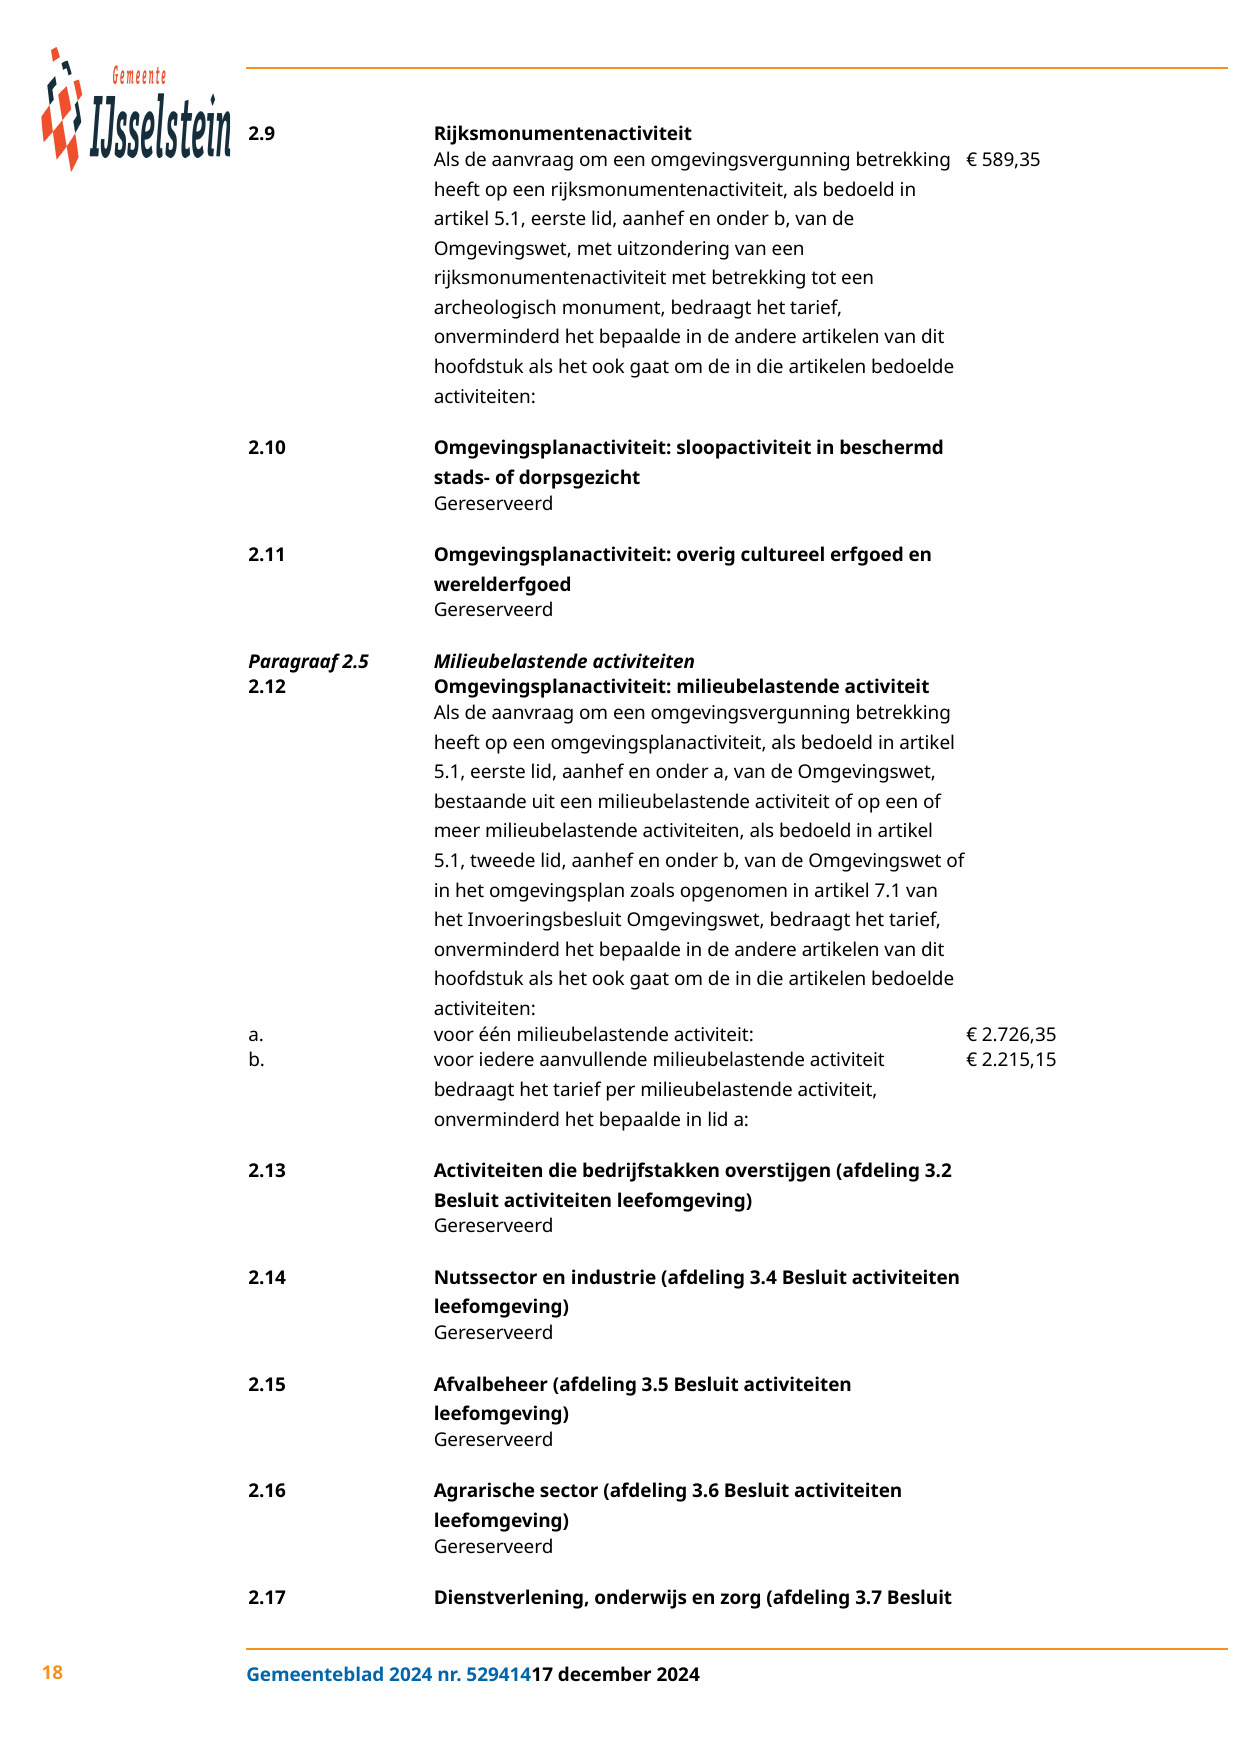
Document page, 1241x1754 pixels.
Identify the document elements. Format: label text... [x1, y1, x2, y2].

table_cell [966, 648, 1152, 674]
table_cell a. [248, 1021, 433, 1047]
table_cell [966, 409, 1152, 434]
table_cell [966, 1559, 1152, 1584]
table_cell Paragraaf 2.5 [248, 648, 433, 674]
table_cell [248, 515, 433, 541]
table_cell [434, 1452, 966, 1478]
table_cell [248, 409, 433, 434]
table_cell [966, 490, 1152, 515]
table_cell [966, 1213, 1152, 1238]
table_cell Gereserveerd [434, 1426, 966, 1452]
table_cell 2.14 [248, 1264, 433, 1319]
picture [41, 47, 231, 172]
table_cell [966, 541, 1152, 596]
table_cell [434, 95, 966, 121]
table_cell Milieubelastende activiteiten [434, 648, 966, 674]
table_cell [966, 674, 1152, 699]
table_cell [966, 596, 1152, 622]
table_cell voor één milieubelastende activiteit: [434, 1021, 966, 1047]
table_cell [434, 1559, 966, 1584]
table_cell [966, 1426, 1152, 1452]
table_cell [966, 434, 1152, 490]
table_cell [434, 1345, 966, 1371]
table_cell 2.17 [248, 1584, 433, 1610]
table_cell Gereserveerd [434, 596, 966, 622]
table_cell [966, 1238, 1152, 1264]
table_cell Agrarische sector (afdeling 3.6 Besluit activiteiten leefomgeving) [434, 1478, 966, 1533]
table_cell € 2.726,35 [966, 1021, 1152, 1047]
table_cell Omgevingsplanactiviteit: sloopactiviteit in beschermd stads- of dorpsgezicht [434, 434, 966, 490]
table_cell [248, 622, 433, 648]
table_cell Nutssector en industrie (afdeling 3.4 Besluit activiteiten leefomgeving) [434, 1264, 966, 1319]
table_cell voor iedere aanvullende milieubelastende activiteit bedraagt het tarief per milieubelastende activiteit, onverminderd het bepaalde in lid a: [434, 1047, 966, 1132]
table_cell [966, 1157, 1152, 1213]
table_cell € 2.215,15 [966, 1047, 1152, 1132]
table_cell [248, 699, 433, 1021]
table_cell [434, 409, 966, 434]
table_cell [248, 1533, 433, 1559]
table_cell Afvalbeheer (afdeling 3.5 Besluit activiteiten leefomgeving) [434, 1371, 966, 1426]
table_cell [966, 515, 1152, 541]
table_cell 2.13 [248, 1157, 433, 1213]
table_cell [966, 1371, 1152, 1426]
table_cell [248, 1132, 433, 1157]
table_cell [966, 1345, 1152, 1371]
table_cell [966, 1452, 1152, 1478]
table_cell € 589,35 [966, 146, 1152, 409]
table_cell [966, 95, 1152, 121]
table_cell [248, 1319, 433, 1345]
table_cell [966, 1264, 1152, 1319]
table_cell [248, 596, 433, 622]
table_cell Als de aanvraag om een omgevingsvergunning betrekking heeft op een rijksmonumentenactiviteit, als bedoeld in artikel 5.1, eerste lid, aanhef en onder b, van de Omgevingswet, met uitzondering van een rijksmonumentenactiviteit met betrekking tot een archeologisch monument, bedraagt het tarief, onverminderd het bepaalde in de andere artikelen van dit hoofdstuk als het ook gaat om de in die artikelen bedoelde activiteiten: [434, 146, 966, 409]
table_cell 2.15 [248, 1371, 433, 1426]
table_cell [248, 1426, 433, 1452]
table_cell [434, 1238, 966, 1264]
table_cell Gereserveerd [434, 1533, 966, 1559]
table_cell [966, 121, 1152, 146]
table_cell Gereserveerd [434, 1213, 966, 1238]
table_cell Gereserveerd [434, 1319, 966, 1345]
table_cell [248, 1345, 433, 1371]
table_cell [248, 146, 433, 409]
table_cell [966, 1533, 1152, 1559]
table_cell [434, 1132, 966, 1157]
table_cell [434, 622, 966, 648]
table_cell [248, 1238, 433, 1264]
table_cell 2.12 [248, 674, 433, 699]
table_cell [966, 1132, 1152, 1157]
table_cell Rijksmonumentenactiviteit [434, 121, 966, 146]
table_cell 2.9 [248, 121, 433, 146]
table_cell [434, 515, 966, 541]
table_cell [248, 95, 433, 121]
table_cell Dienstverlening, onderwijs en zorg (afdeling 3.7 Besluit [434, 1584, 966, 1610]
table_cell Als de aanvraag om een omgevingsvergunning betrekking heeft op een omgevingsplanactiviteit, als bedoeld in artikel 5.1, eerste lid, aanhef en onder a, van de Omgevingswet, bestaande uit een milieubelastende activiteit of op een of meer milieubelastende activiteiten, als bedoeld in artikel 5.1, tweede lid, aanhef en onder b, van de Omgevingswet of in het omgevingsplan zoals opgenomen in artikel 7.1 van het Invoeringsbesluit Omgevingswet, bedraagt het tarief, onverminderd het bepaalde in de andere artikelen van dit hoofdstuk als het ook gaat om de in die artikelen bedoelde activiteiten: [434, 699, 966, 1021]
table_cell [248, 1213, 433, 1238]
table_cell [248, 1452, 433, 1478]
table_cell [966, 1319, 1152, 1345]
table_cell [966, 1478, 1152, 1533]
table_cell Omgevingsplanactiviteit: overig cultureel erfgoed en werelderfgoed [434, 541, 966, 596]
table_cell Activiteiten die bedrijfstakken overstijgen (afdeling 3.2 Besluit activiteiten leefomgeving) [434, 1157, 966, 1213]
table_cell [966, 1584, 1152, 1610]
table_cell 2.10 [248, 434, 433, 490]
table_cell Omgevingsplanactiviteit: milieubelastende activiteit [434, 674, 966, 699]
table_cell [248, 490, 433, 515]
table_cell [248, 1559, 433, 1584]
table_cell Gereserveerd [434, 490, 966, 515]
table_cell 2.11 [248, 541, 433, 596]
table_cell b. [248, 1047, 433, 1132]
table_cell [966, 622, 1152, 648]
table_cell [966, 699, 1152, 1021]
table_cell 2.16 [248, 1478, 433, 1533]
